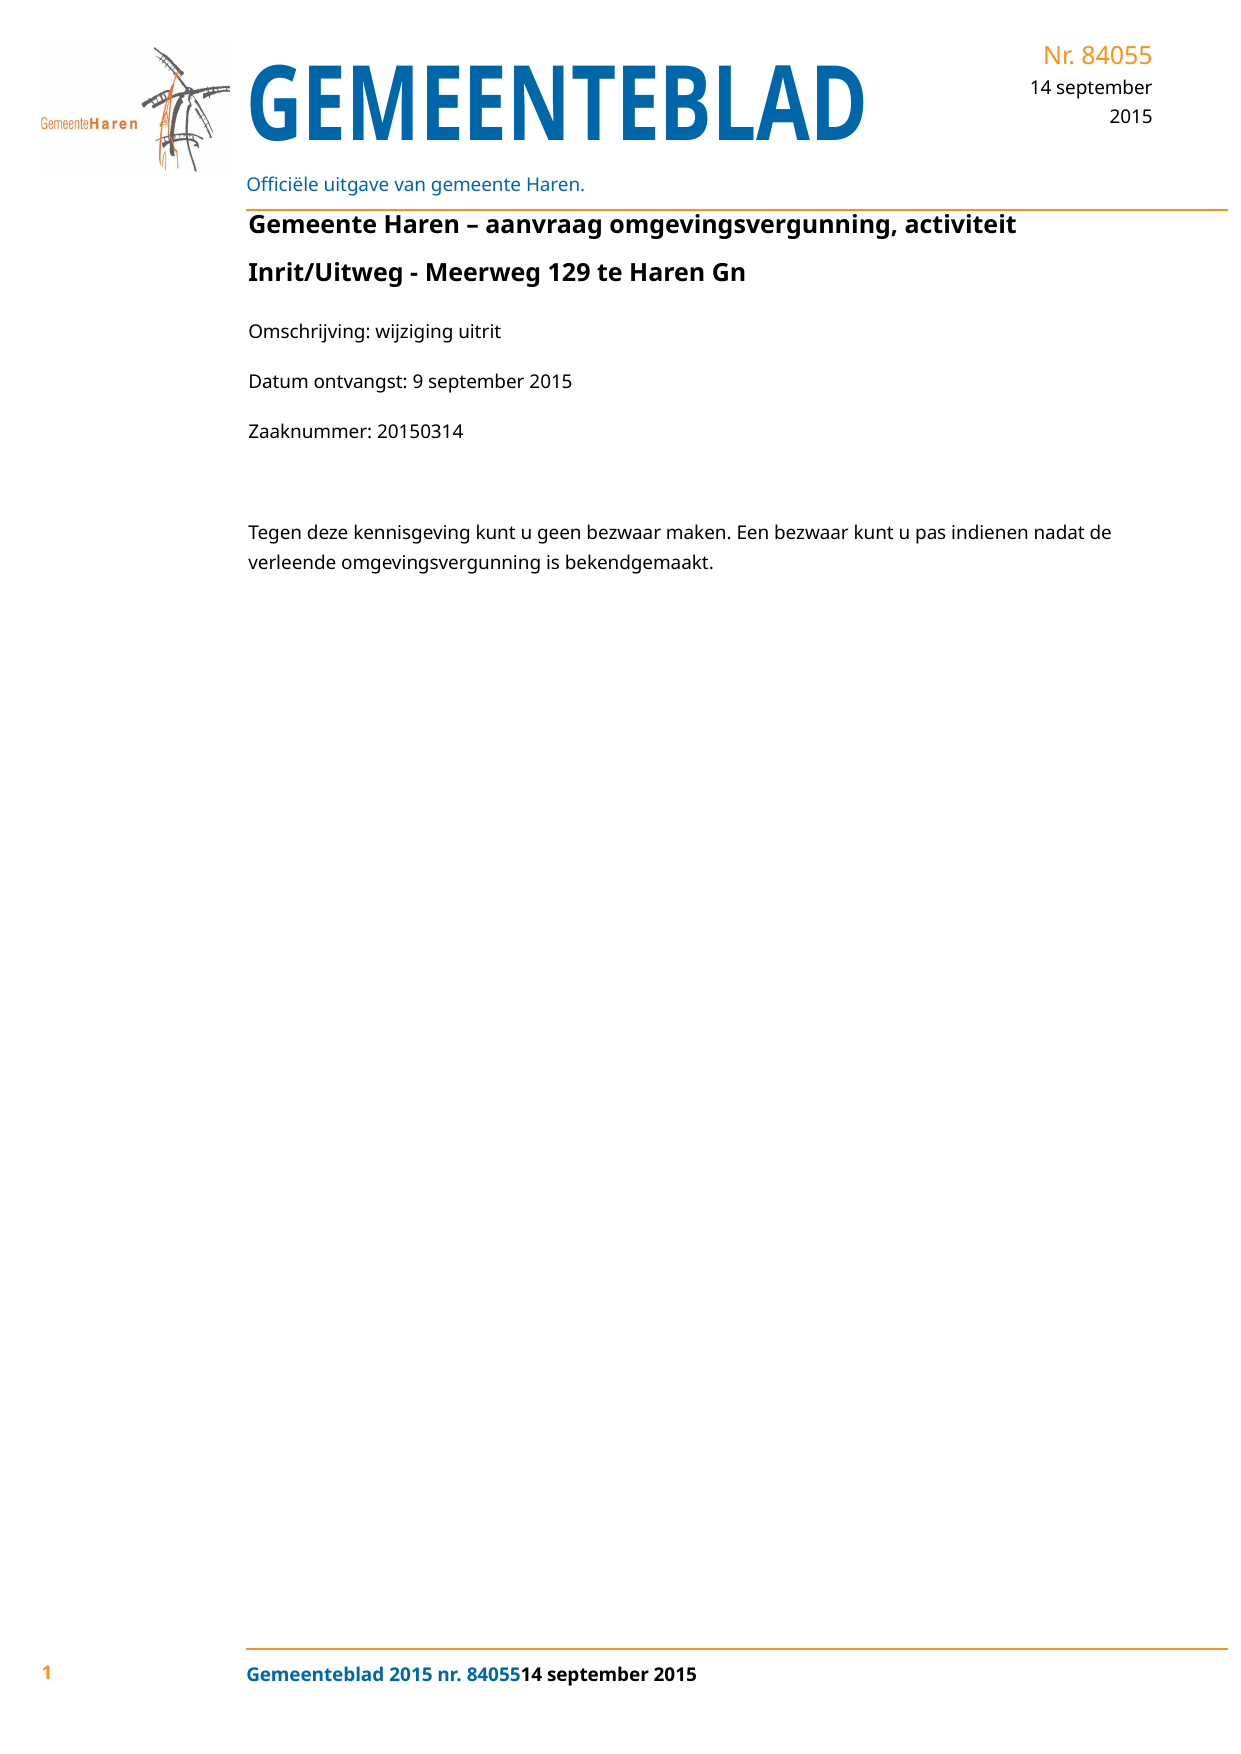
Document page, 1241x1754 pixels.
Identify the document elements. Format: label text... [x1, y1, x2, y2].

text Omschrijving: wijziging uitrit [248, 318, 1152, 344]
text Gemeente Haren – aanvraag omgevingsvergunning, activiteit Inrit/Uitweg - Meerweg 129 te Haren Gn [248, 211, 1152, 288]
text Datum ontvangst: 9 september 2015 [248, 368, 1152, 394]
picture [41, 47, 231, 172]
text Zaaknummer: 20150314 [248, 419, 1152, 444]
text Tegen deze kennisgeving kunt u geen bezwaar maken. Een bezwaar kunt u pas indienen nadat de verleende omgevingsvergunning is bekendgemaakt. [248, 519, 1152, 575]
